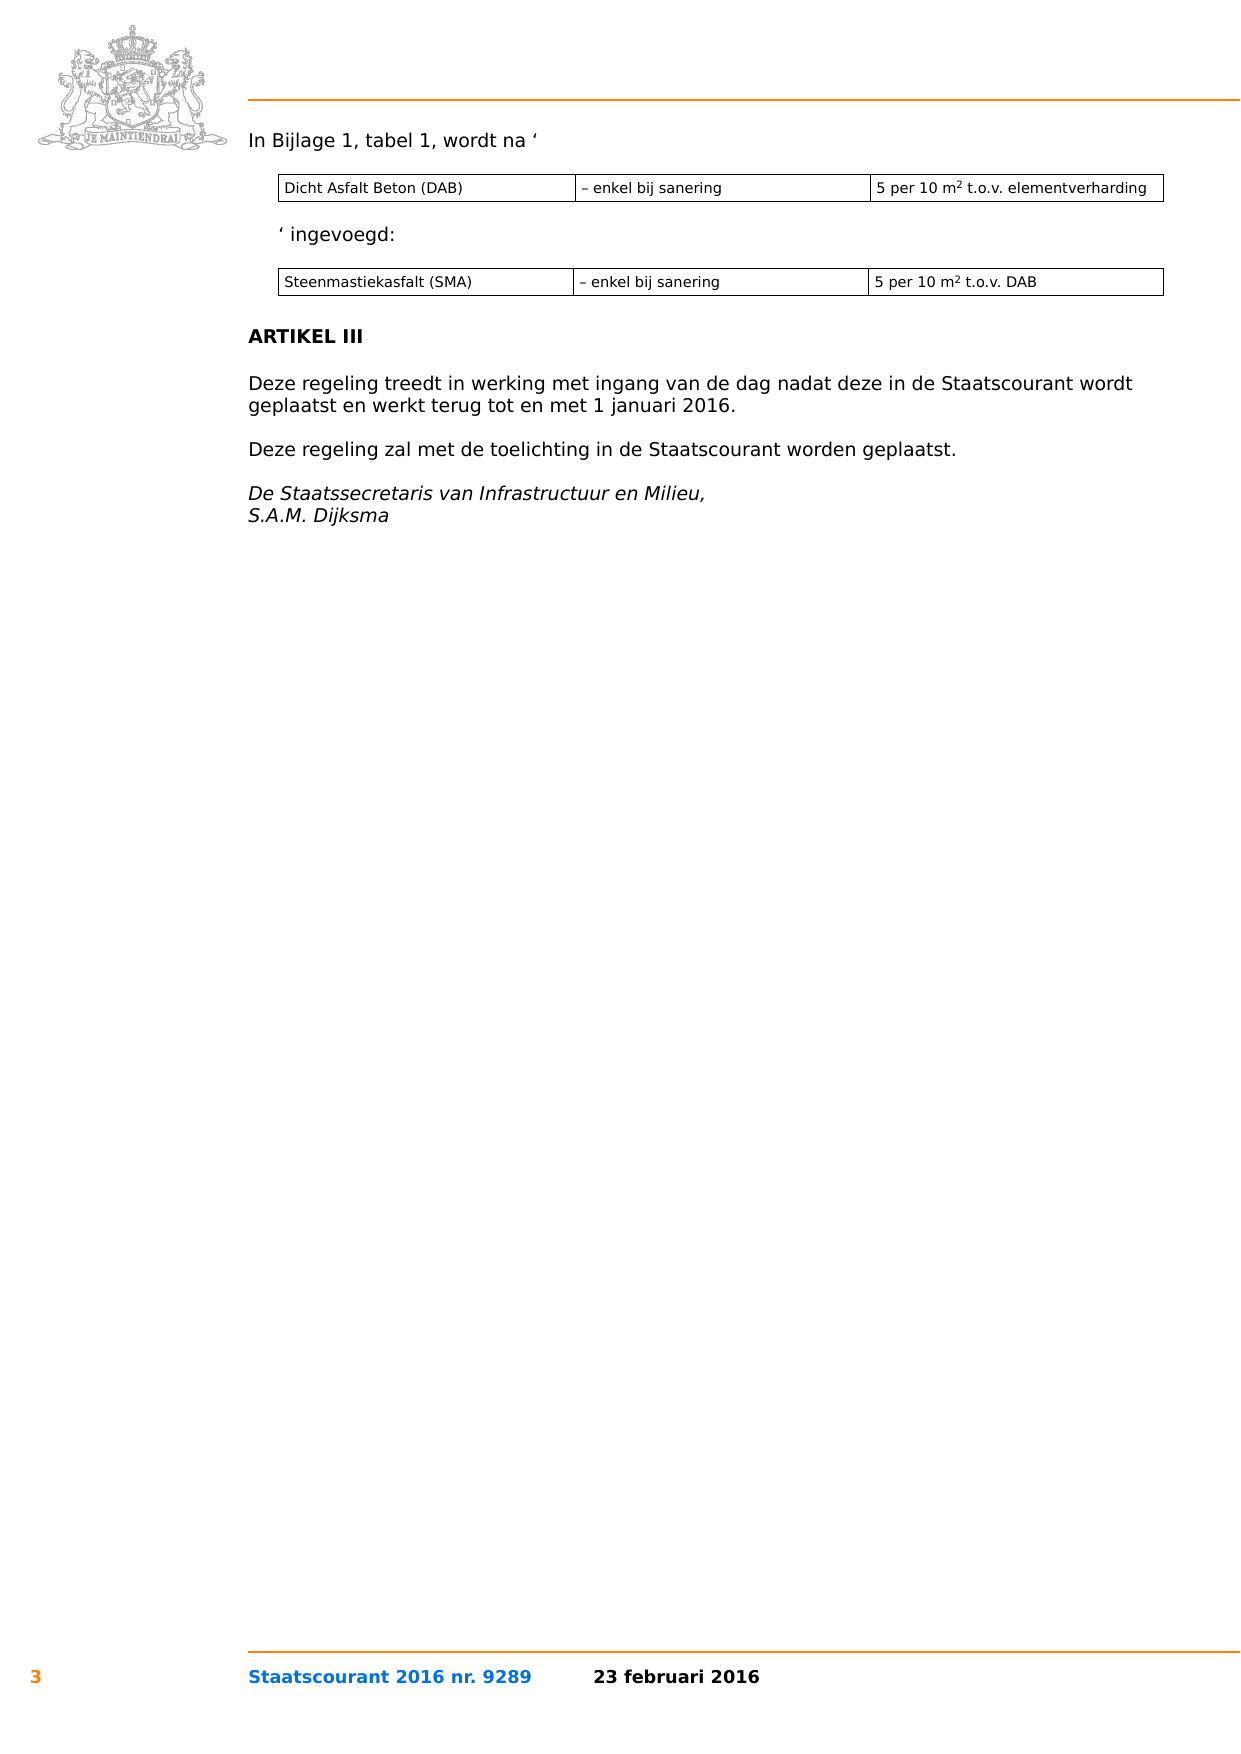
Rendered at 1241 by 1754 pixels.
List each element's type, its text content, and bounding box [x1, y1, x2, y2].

text In Bijlage 1, tabel 1, wordt na ‘ [248, 130, 1163, 152]
table_header – enkel bij sanering [574, 269, 868, 295]
text ‘ ingevoegd: [278, 224, 1163, 246]
text De Staatssecretaris van Infrastructuur en Milieu, S.A.M. Dijksma [248, 483, 1163, 527]
table_header 5 per 10 m2 t.o.v. elementverharding [871, 175, 1163, 201]
table_header – enkel bij sanering [576, 175, 870, 201]
text Deze regeling zal met de toelichting in de Staatscourant worden geplaatst. [248, 439, 1163, 461]
text Deze regeling treedt in werking met ingang van de dag nadat deze in de Staatscourant wordt geplaatst en werkt terug tot en met 1 januari 2016. [248, 373, 1163, 417]
subtitle ARTIKEL III [248, 326, 1163, 348]
table_header Steenmastiekasfalt (SMA) [279, 269, 573, 295]
table_header 5 per 10 m2 t.o.v. DAB [869, 269, 1163, 295]
table_header Dicht Asfalt Beton (DAB) [279, 175, 575, 201]
picture [38, 25, 227, 150]
